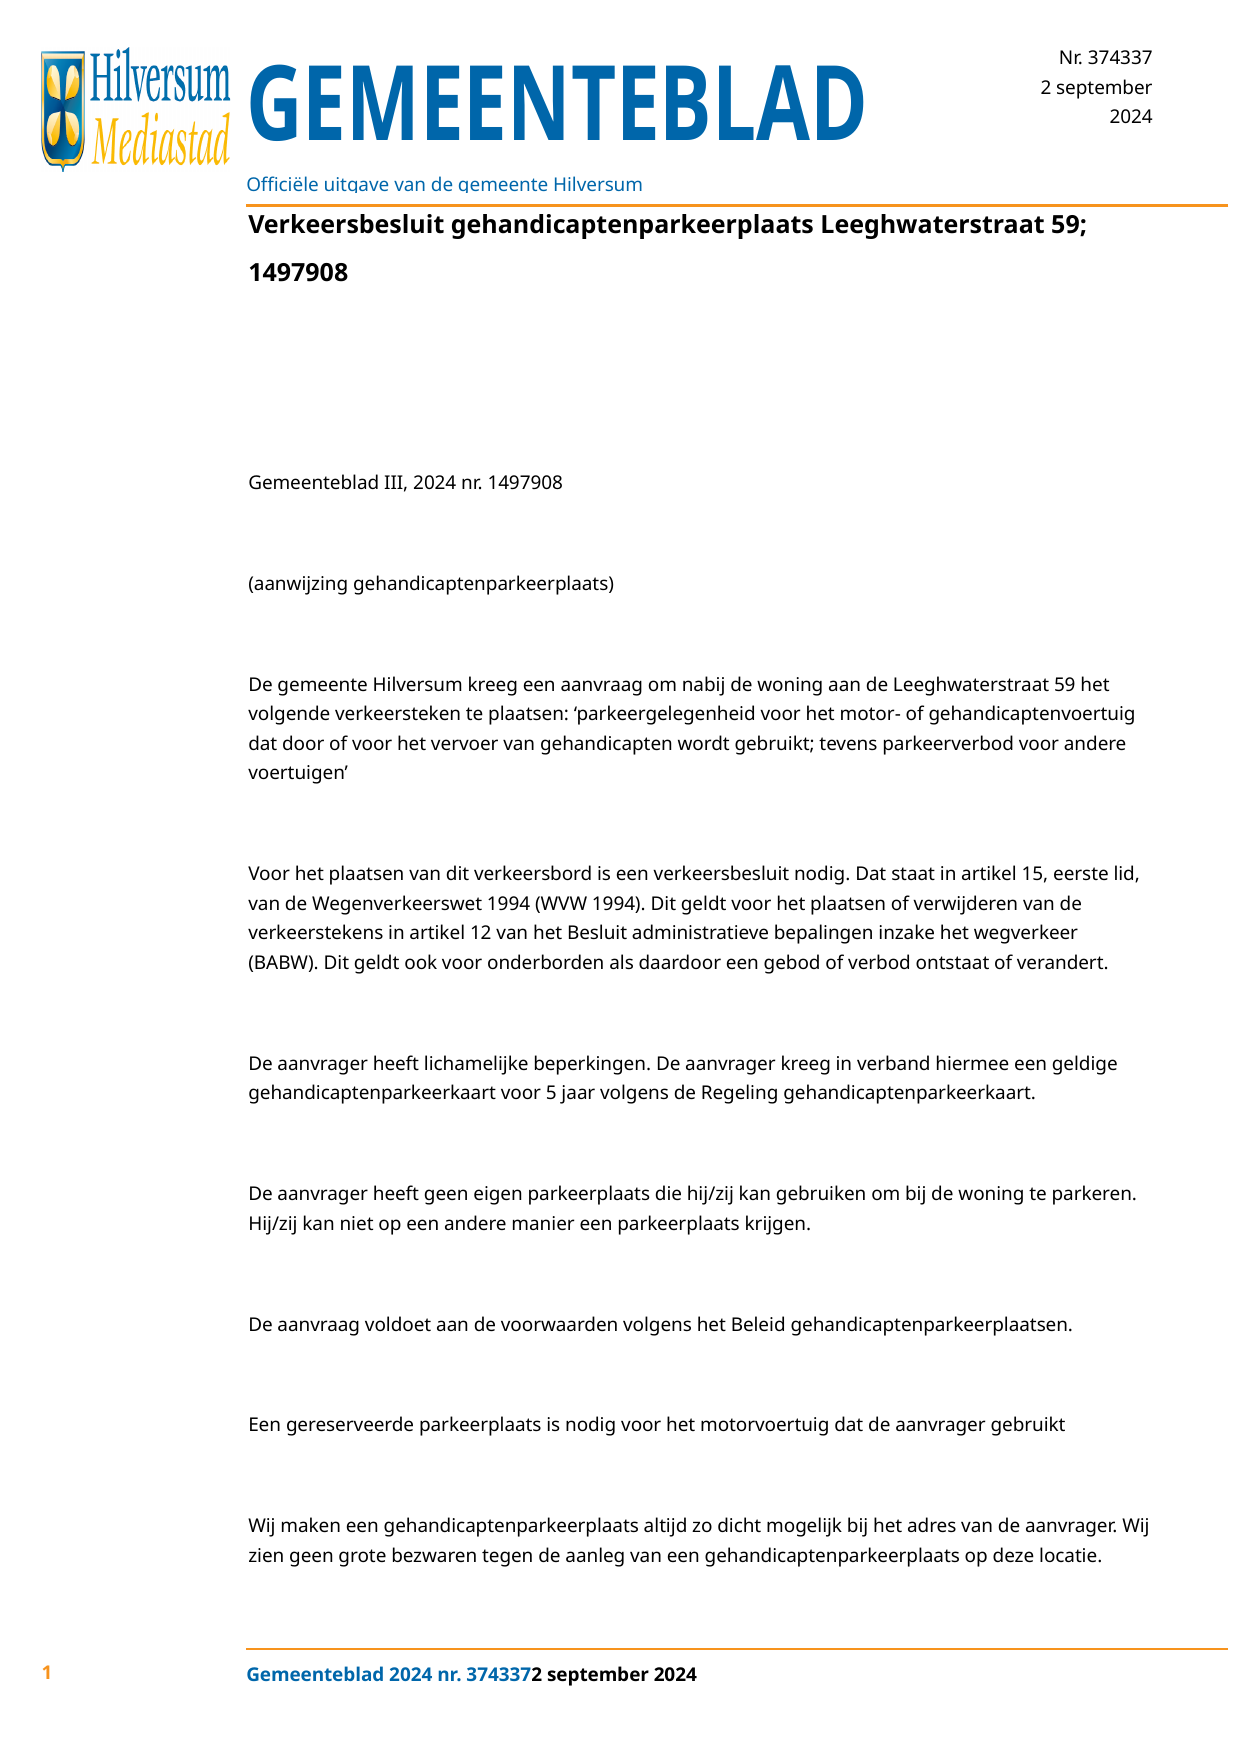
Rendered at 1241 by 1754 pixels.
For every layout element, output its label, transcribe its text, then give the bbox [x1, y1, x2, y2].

text Een gereserveerde parkeerplaats is nodig voor het motorvoertuig dat de aanvrager gebruikt [248, 1412, 1152, 1437]
text (aanwijzing gehandicaptenparkeerplaats) [248, 570, 1152, 596]
text De gemeente Hilversum kreeg een aanvraag om nabij de woning aan de Leeghwaterstraat 59 het volgende verkeersteken te plaatsen: ‘parkeergelegenheid voor het motor- of gehandicaptenvoertuig dat door of voor het vervoer van gehandicapten wordt gebruikt; tevens parkeerverbod voor andere voertuigen’ [248, 671, 1152, 785]
picture [41, 47, 231, 172]
text Voor het plaatsen van dit verkeersbord is een verkeersbesluit nodig. Dat staat in artikel 15, eerste lid, van de Wegenverkeerswet 1994 (WVW 1994). Dit geldt voor het plaatsen of verwijderen van de verkeerstekens in artikel 12 van het Besluit administratieve bepalingen inzake het wegverkeer (BABW). Dit geldt ook voor onderborden als daardoor een gebod of verbod ontstaat of verandert. [248, 860, 1152, 975]
text Verkeersbesluit gehandicaptenparkeerplaats Leeghwaterstraat 59; 1497908 [248, 207, 1152, 288]
text De aanvraag voldoet aan de voorwaarden volgens het Beleid gehandicaptenparkeerplaatsen. [248, 1311, 1152, 1336]
text De aanvrager heeft geen eigen parkeerplaats die hij/zij kan gebruiken om bij de woning te parkeren. Hij/zij kan niet op een andere manier een parkeerplaats krijgen. [248, 1180, 1152, 1236]
text Wij maken een gehandicaptenparkeerplaats altijd zo dicht mogelijk bij het adres van de aanvrager. Wij zien geen grote bezwaren tegen de aanleg van een gehandicaptenparkeerplaats op deze locatie. [248, 1512, 1152, 1568]
text Gemeenteblad III, 2024 nr. 1497908 [248, 469, 1152, 495]
text De aanvrager heeft lichamelijke beperkingen. De aanvrager kreeg in verband hiermee een geldige gehandicaptenparkeerkaart voor 5 jaar volgens de Regeling gehandicaptenparkeerkaart. [248, 1050, 1152, 1105]
